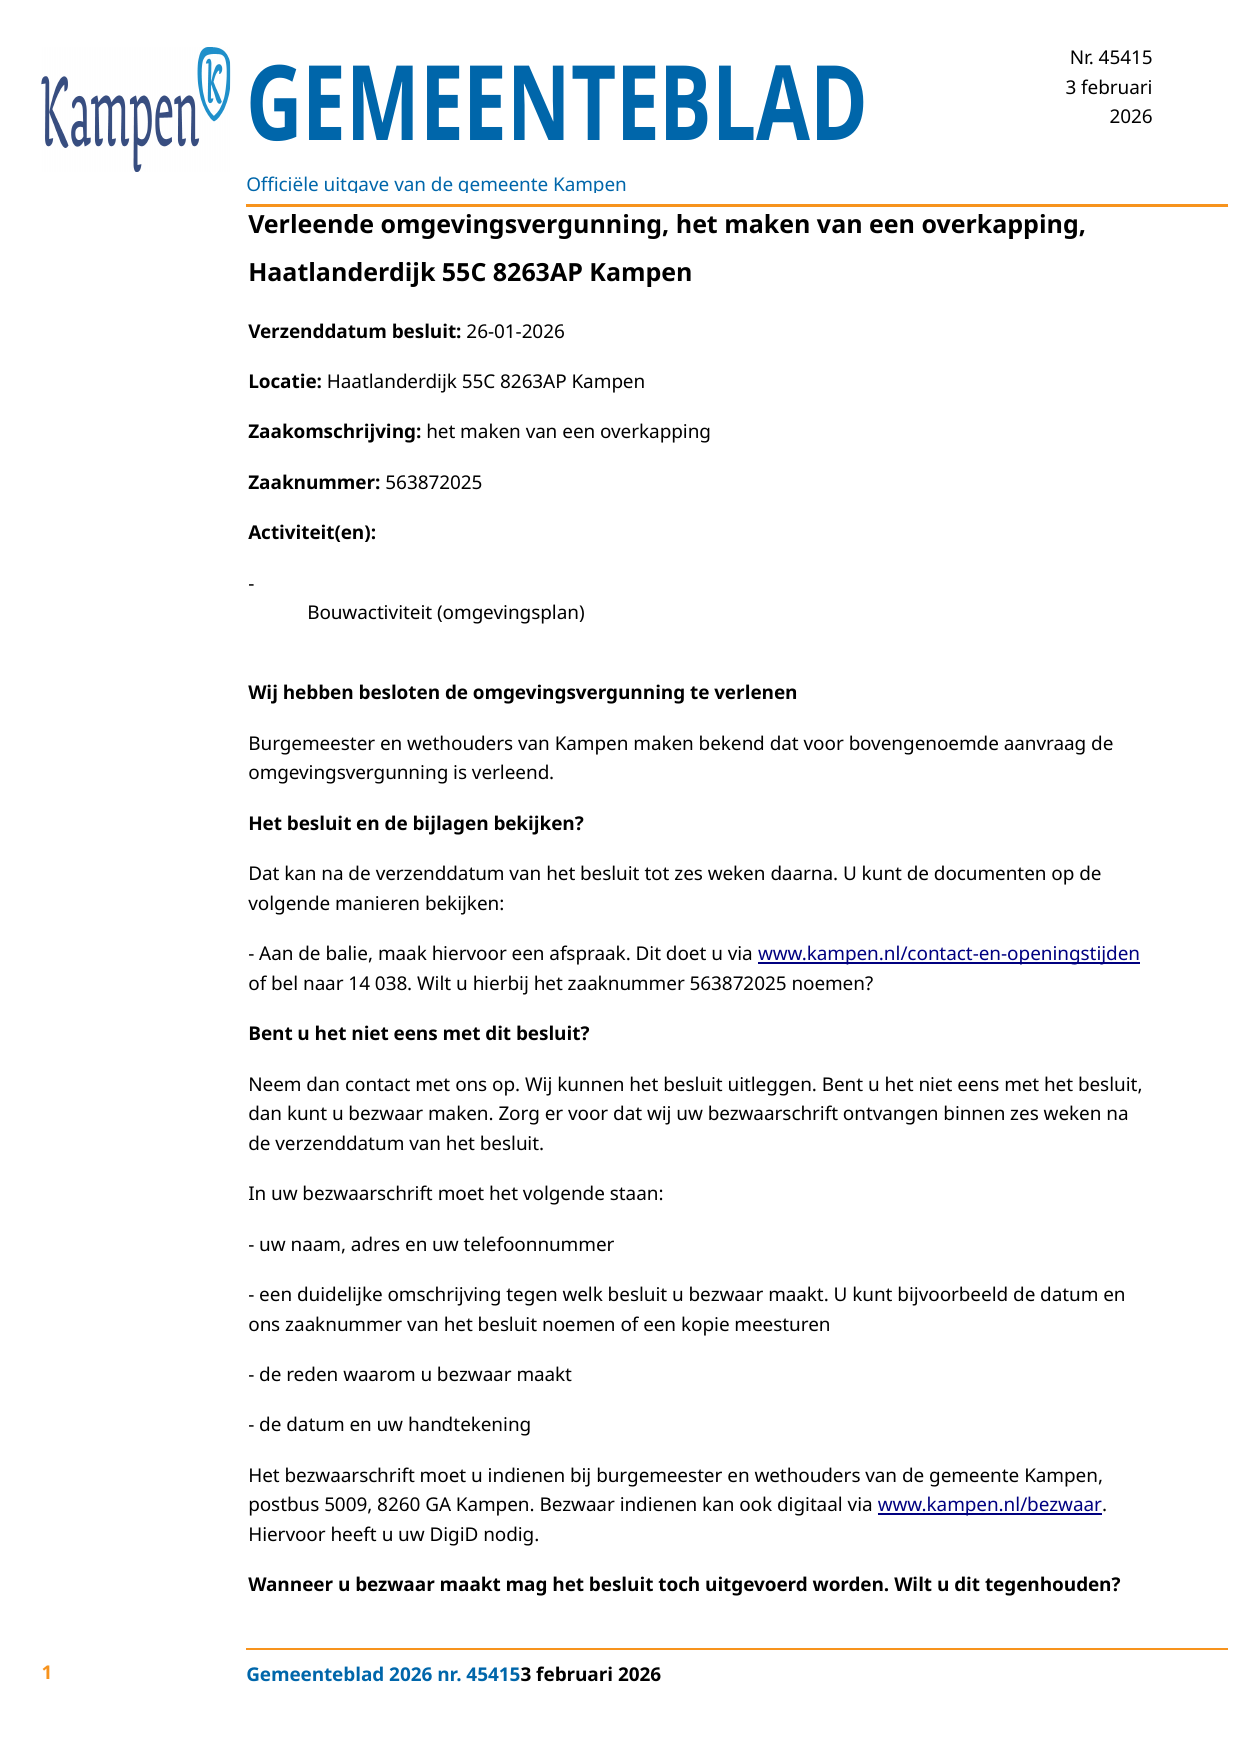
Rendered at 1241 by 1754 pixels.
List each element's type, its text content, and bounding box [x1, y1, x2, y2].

text Activiteit(en): [248, 519, 1152, 545]
text Bent u het niet eens met dit besluit? [248, 1020, 1152, 1046]
text Zaakomschrijving: het maken van een overkapping [248, 419, 1152, 444]
text Neem dan contact met ons op. Wij kunnen het besluit uitleggen. Bent u het niet eens met het besluit, dan kunt u bezwaar maken. Zorg er voor dat wij uw bezwaarschrift ontvangen binnen zes weken na de verzenddatum van het besluit. [248, 1071, 1152, 1156]
text - een duidelijke omschrijving tegen welk besluit u bezwaar maakt. U kunt bijvoorbeeld de datum en ons zaaknummer van het besluit noemen of een kopie meesturen [248, 1281, 1152, 1337]
text Verzenddatum besluit: 26-01-2026 [248, 318, 1152, 344]
text Het bezwaarschrift moet u indienen bij burgemeester en wethouders van de gemeente Kampen, postbus 5009, 8260 GA Kampen. Bezwaar indienen kan ook digitaal via www.kampen.nl/bezwaar. Hiervoor heeft u uw DigiD nodig. [248, 1462, 1152, 1547]
picture [41, 47, 231, 172]
text Wanneer u bezwaar maakt mag het besluit toch uitgevoerd worden. Wilt u dit tegenhouden? [248, 1572, 1152, 1597]
text - uw naam, adres en uw telefoonnummer [248, 1231, 1152, 1257]
text - Aan de balie, maak hiervoor een afspraak. Dit doet u via www.kampen.nl/contact-en-openingstijden of bel naar 14 038. Wilt u hierbij het zaaknummer 563872025 noemen? [248, 940, 1152, 996]
text Burgemeester en wethouders van Kampen maken bekend dat voor bovengenoemde aanvraag de omgevingsvergunning is verleend. [248, 730, 1152, 785]
text Zaaknummer: 563872025 [248, 469, 1152, 495]
text Dat kan na de verzenddatum van het besluit tot zes weken daarna. U kunt de documenten op de volgende manieren bekijken: [248, 860, 1152, 916]
text - de reden waarom u bezwaar maakt [248, 1361, 1152, 1387]
text - de datum en uw handtekening [248, 1412, 1152, 1437]
text In uw bezwaarschrift moet het volgende staan: [248, 1180, 1152, 1206]
text Het besluit en de bijlagen bekijken? [248, 810, 1152, 836]
text Wij hebben besloten de omgevingsvergunning te verlenen [248, 679, 1152, 705]
list Bouwactiviteit (omgevingsplan) [248, 599, 1152, 625]
text Verleende omgevingsvergunning, het maken van een overkapping, Haatlanderdijk 55C 8263AP Kampen [248, 207, 1152, 288]
text Locatie: Haatlanderdijk 55C 8263AP Kampen [248, 368, 1152, 394]
